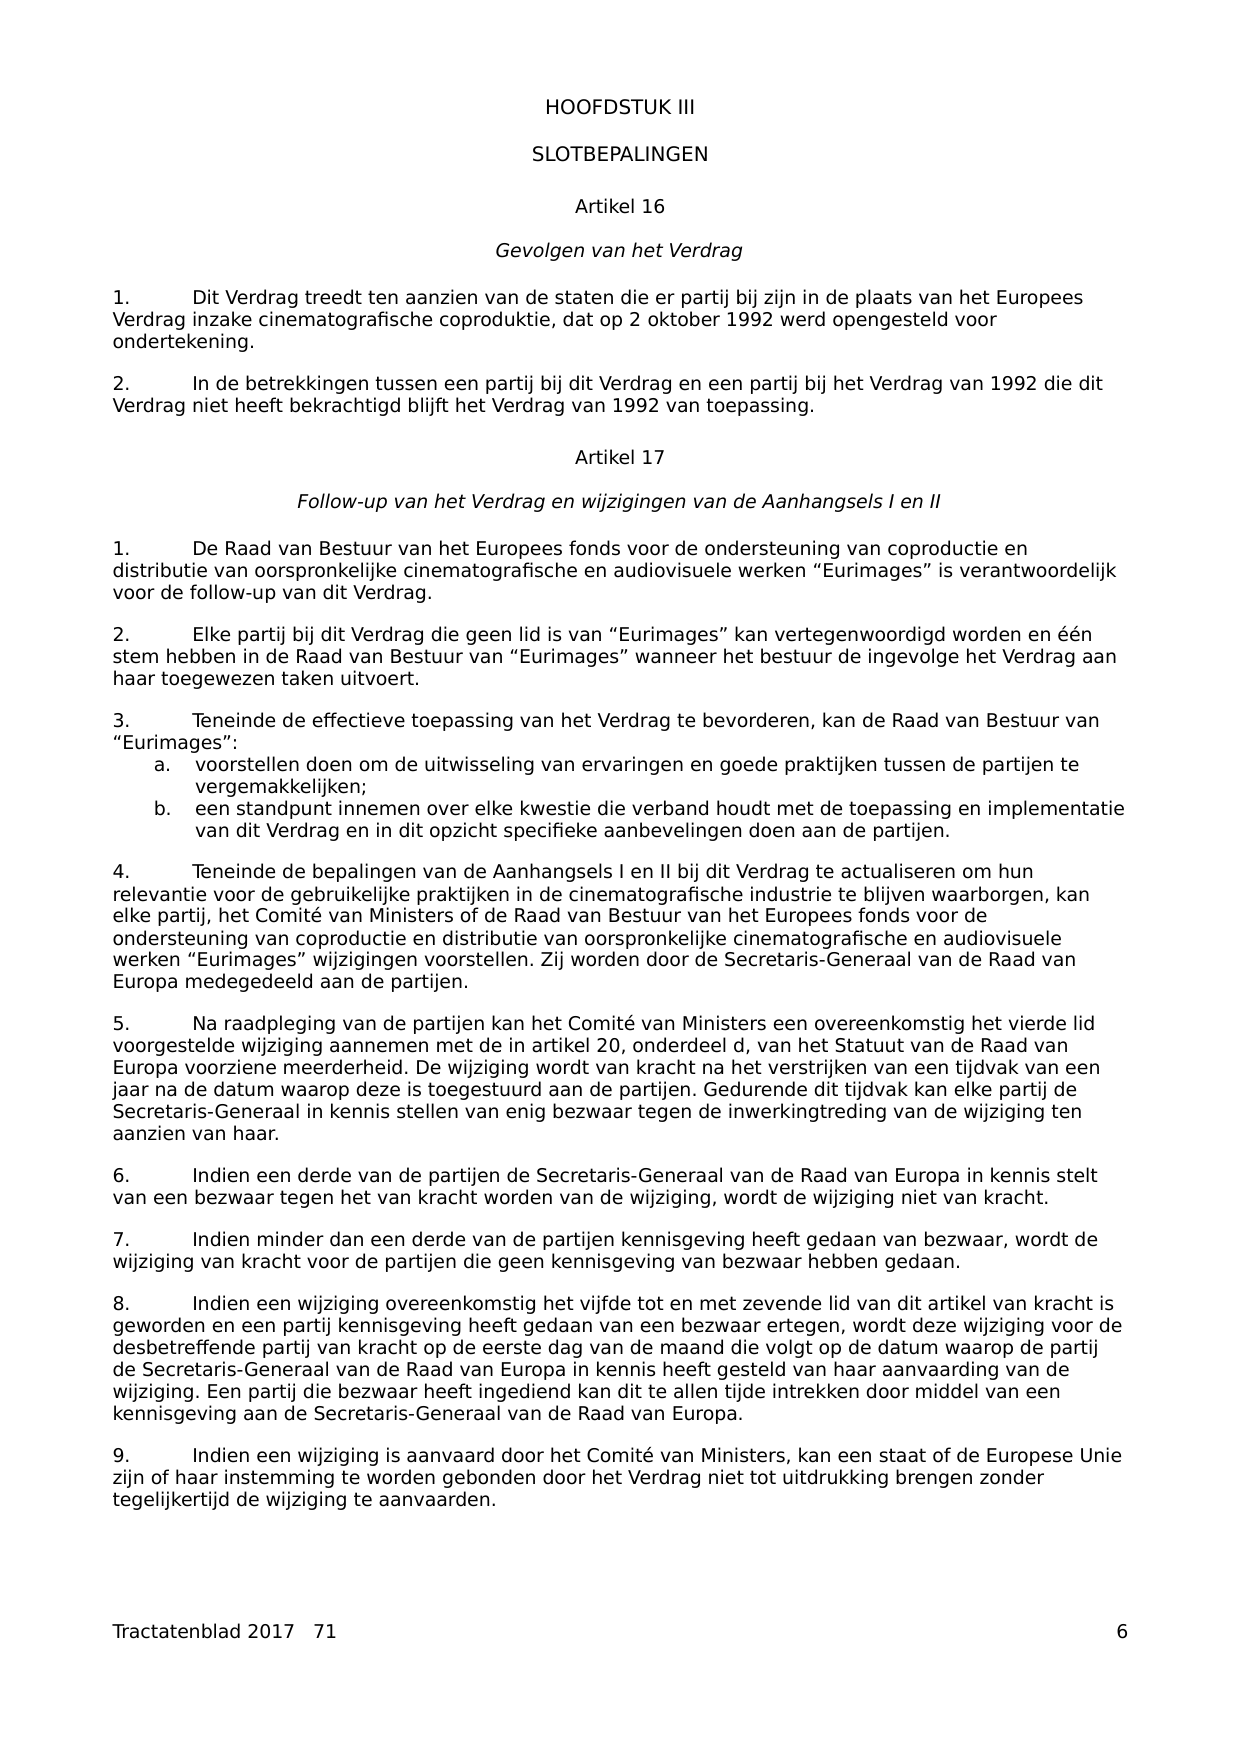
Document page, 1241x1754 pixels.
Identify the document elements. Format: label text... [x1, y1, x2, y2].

text 7. Indien minder dan een derde van de partijen kennisgeving heeft gedaan van bezwaar, wordt de wijziging van kracht voor de partijen die geen kennisgeving van bezwaar hebben gedaan. [112, 1229, 1128, 1273]
text b. een standpunt innemen over elke kwestie die verband houdt met de toepassing en implementatie van dit Verdrag en in dit opzicht specifieke aanbevelingen doen aan de partijen. [153, 797, 1128, 841]
text 4. Teneinde de bepalingen van de Aanhangsels I en II bij dit Verdrag te actualiseren om hun relevantie voor de gebruikelijke praktijken in de cinematografische industrie te blijven waarborgen, kan elke partij, het Comité van Ministers of de Raad van Bestuur van het Europees fonds voor de ondersteuning van coproductie en distributie van oorspronkelijke cinematografische en audiovisuele werken “Eurimages” wijzigingen voorstellen. Zij worden door de Secretaris-Generaal van de Raad van Europa medegedeeld aan de partijen. [112, 861, 1128, 993]
text 5. Na raadpleging van de partijen kan het Comité van Ministers een overeenkomstig het vierde lid voorgestelde wijziging aannemen met de in artikel 20, onderdeel d, van het Statuut van de Raad van Europa voorziene meerderheid. De wijziging wordt van kracht na het verstrijken van een tijdvak van een jaar na de datum waarop deze is toegestuurd aan de partijen. Gedurende dit tijdvak kan elke partij de Secretaris-Generaal in kennis stellen van enig bezwaar tegen de inwerkingtreding van de wijziging ten aanzien van haar. [112, 1013, 1128, 1145]
text 1. Dit Verdrag treedt ten aanzien van de staten die er partij bij zijn in de plaats van het Europees Verdrag inzake cinematografische coproduktie, dat op 2 oktober 1992 werd opengesteld voor ondertekening. [112, 287, 1128, 353]
text 1. De Raad van Bestuur van het Europees fonds voor de ondersteuning van coproductie en distributie van oorspronkelijke cinematografische en audiovisuele werken “Eurimages” is verantwoordelijk voor de follow-up van dit Verdrag. [112, 538, 1128, 604]
subtitle HOOFDSTUK III SLOTBEPALINGEN [112, 96, 1128, 166]
text 3. Teneinde de effectieve toepassing van het Verdrag te bevorderen, kan de Raad van Bestuur van “Eurimages”: [112, 709, 1128, 753]
text 8. Indien een wijziging overeenkomstig het vijfde tot en met zevende lid van dit artikel van kracht is geworden en een partij kennisgeving heeft gedaan van een bezwaar ertegen, wordt deze wijziging voor de desbetreffende partij van kracht op de eerste dag van de maand die volgt op de datum waarop de partij de Secretaris-Generaal van de Raad van Europa in kennis heeft gesteld van haar aanvaarding van de wijziging. Een partij die bezwaar heeft ingediend kan dit te allen tijde intrekken door middel van een kennisgeving aan de Secretaris-Generaal van de Raad van Europa. [112, 1293, 1128, 1425]
text 2. In de betrekkingen tussen een partij bij dit Verdrag en een partij bij het Verdrag van 1992 die dit Verdrag niet heeft bekrachtigd blijft het Verdrag van 1992 van toepassing. [112, 373, 1128, 417]
subtitle Artikel 16 Gevolgen van het Verdrag [112, 196, 1128, 262]
text 2. Elke partij bij dit Verdrag die geen lid is van “Eurimages” kan vertegenwoordigd worden en één stem hebben in de Raad van Bestuur van “Eurimages” wanneer het bestuur de ingevolge het Verdrag aan haar toegewezen taken uitvoert. [112, 624, 1128, 689]
text a. voorstellen doen om de uitwisseling van ervaringen en goede praktijken tussen de partijen te vergemakkelijken; [153, 753, 1128, 797]
text 6. Indien een derde van de partijen de Secretaris-Generaal van de Raad van Europa in kennis stelt van een bezwaar tegen het van kracht worden van de wijziging, wordt de wijziging niet van kracht. [112, 1165, 1128, 1209]
text 9. Indien een wijziging is aanvaard door het Comité van Ministers, kan een staat of de Europese Unie zijn of haar instemming te worden gebonden door het Verdrag niet tot uitdrukking brengen zonder tegelijkertijd de wijziging te aanvaarden. [112, 1445, 1128, 1511]
subtitle Artikel 17 Follow-up van het Verdrag en wijzigingen van de Aanhangsels I en II [112, 447, 1128, 513]
